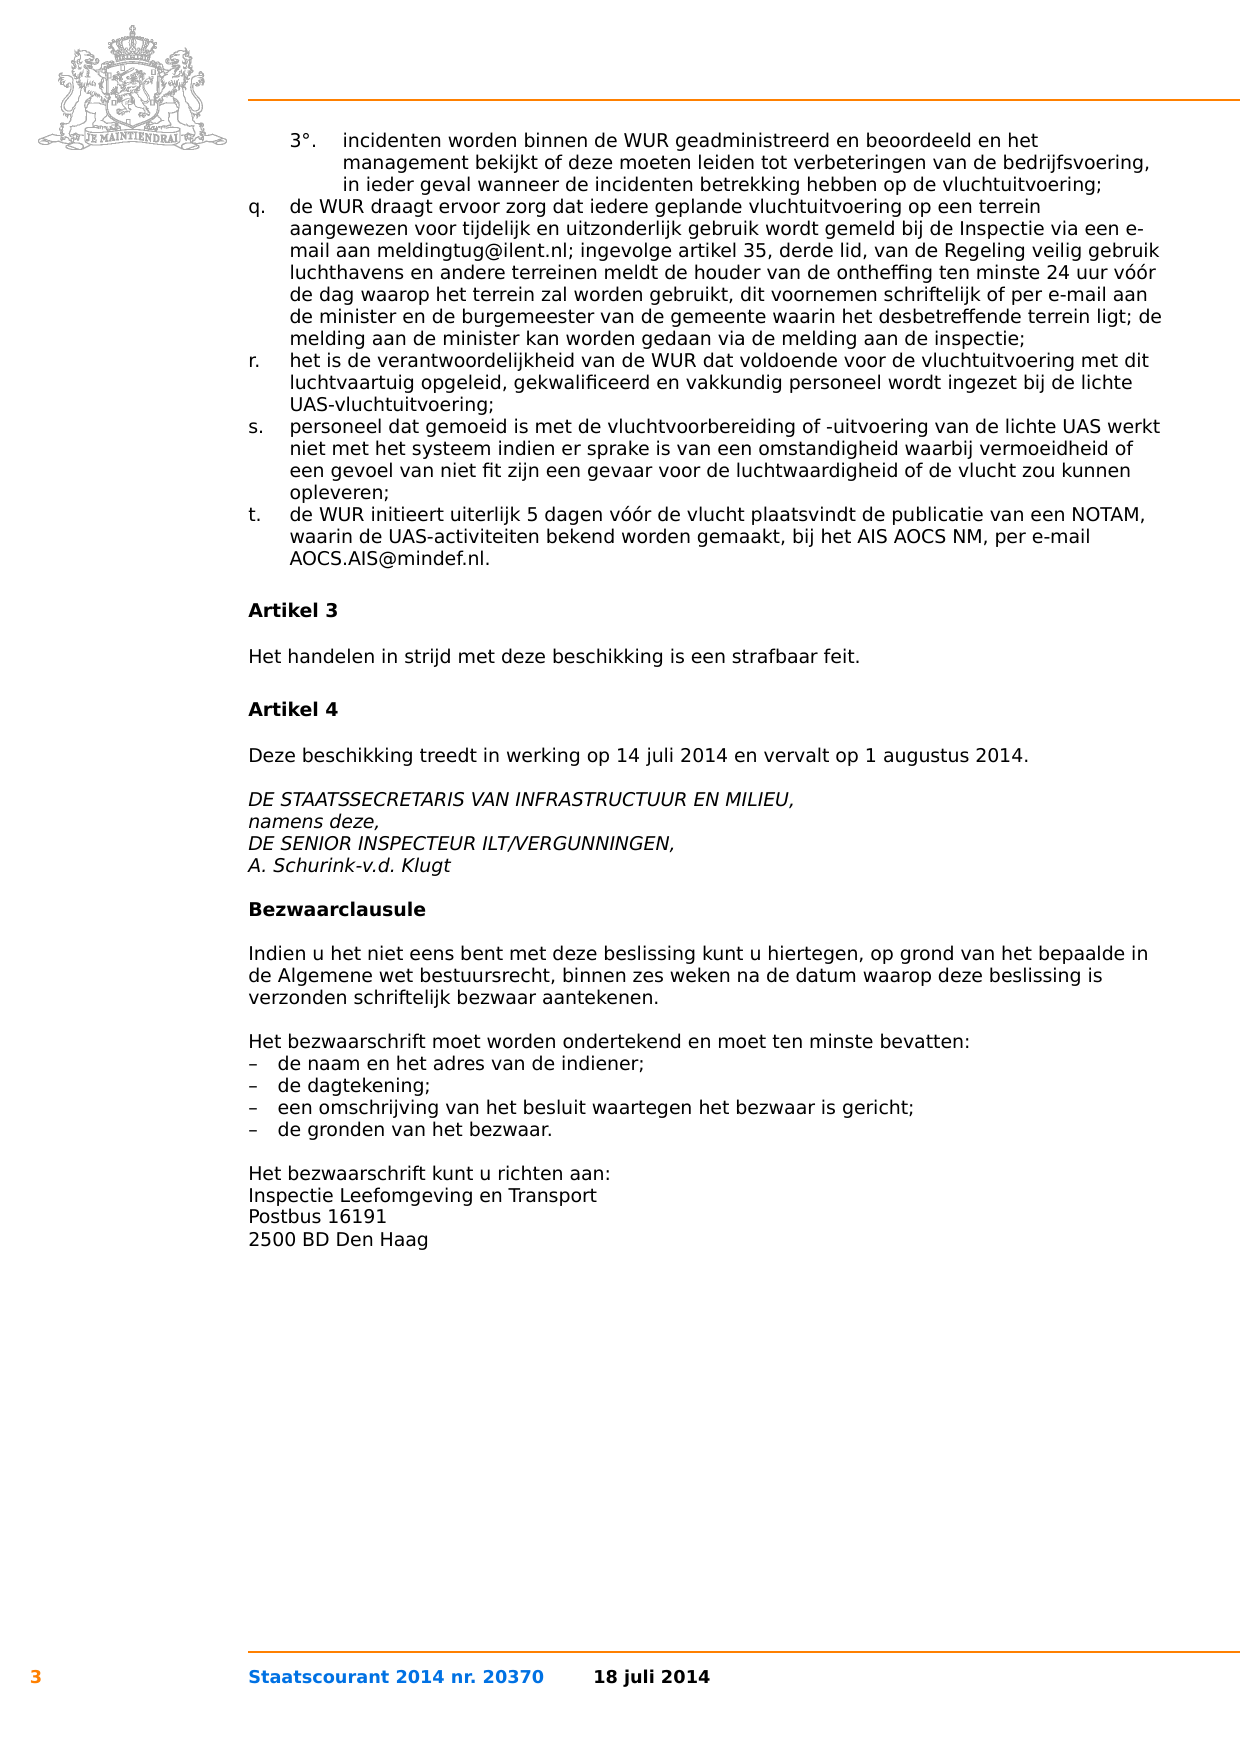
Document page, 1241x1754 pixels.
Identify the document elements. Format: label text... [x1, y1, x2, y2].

text Het bezwaarschrift moet worden ondertekend en moet ten minste bevatten: [248, 1031, 1163, 1053]
text Bezwaarclausule [248, 899, 1163, 921]
subtitle Artikel 4 [248, 698, 1163, 720]
text Postbus 16191 [248, 1206, 1163, 1228]
text Inspectie Leefomgeving en Transport [248, 1184, 1163, 1206]
subtitle Artikel 3 [248, 599, 1163, 621]
text r. het is de verantwoordelijkheid van de WUR dat voldoende voor de vluchtuitvoering met dit luchtvaartuig opgeleid, gekwalificeerd en vakkundig personeel wordt ingezet bij de lichte UAS-vluchtuitvoering; [248, 350, 1163, 416]
text Het bezwaarschrift kunt u richten aan: [248, 1162, 1163, 1184]
text Indien u het niet eens bent met deze beslissing kunt u hiertegen, op grond van het bepaalde in de Algemene wet bestuursrecht, binnen zes weken na de datum waarop deze beslissing is verzonden schriftelijk bezwaar aantekenen. [248, 943, 1163, 1009]
picture [38, 25, 227, 150]
text DE STAATSSECRETARIS VAN INFRASTRUCTUUR EN MILIEU, namens deze, DE SENIOR INSPECTEUR ILT/VERGUNNINGEN, A. Schurink-v.d. Klugt [248, 789, 1163, 877]
text Deze beschikking treedt in werking op 14 juli 2014 en vervalt op 1 augustus 2014. [248, 745, 1163, 767]
text t. de WUR initieert uiterlijk 5 dagen vóór de vlucht plaatsvindt de publicatie van een NOTAM, waarin de UAS-activiteiten bekend worden gemaakt, bij het AIS AOCS NM, per e-mail AOCS.AIS@mindef.nl. [248, 503, 1163, 569]
text Het handelen in strijd met deze beschikking is een strafbaar feit. [248, 646, 1163, 668]
text 3°. incidenten worden binnen de WUR geadministreerd en beoordeeld en het management bekijkt of deze moeten leiden tot verbeteringen van de bedrijfsvoering, in ieder geval wanneer de incidenten betrekking hebben op de vluchtuitvoering; [289, 130, 1163, 196]
text – de gronden van het bezwaar. [248, 1119, 1163, 1141]
text – een omschrijving van het besluit waartegen het bezwaar is gericht; [248, 1097, 1163, 1119]
text 2500 BD Den Haag [248, 1228, 1163, 1250]
text – de dagtekening; [248, 1075, 1163, 1097]
text s. personeel dat gemoeid is met de vluchtvoorbereiding of -uitvoering van de lichte UAS werkt niet met het systeem indien er sprake is van een omstandigheid waarbij vermoeidheid of een gevoel van niet fit zijn een gevaar voor de luchtwaardigheid of de vlucht zou kunnen opleveren; [248, 416, 1163, 503]
text q. de WUR draagt ervoor zorg dat iedere geplande vluchtuitvoering op een terrein aangewezen voor tijdelijk en uitzonderlijk gebruik wordt gemeld bij de Inspectie via een e-mail aan meldingtug@ilent.nl; ingevolge artikel 35, derde lid, van de Regeling veilig gebruik luchthavens en andere terreinen meldt de houder van de ontheffing ten minste 24 uur vóór de dag waarop het terrein zal worden gebruikt, dit voornemen schriftelijk of per e-mail aan de minister en de burgemeester van de gemeente waarin het desbetreffende terrein ligt; de melding aan de minister kan worden gedaan via de melding aan de inspectie; [248, 196, 1163, 350]
text – de naam en het adres van de indiener; [248, 1053, 1163, 1075]
